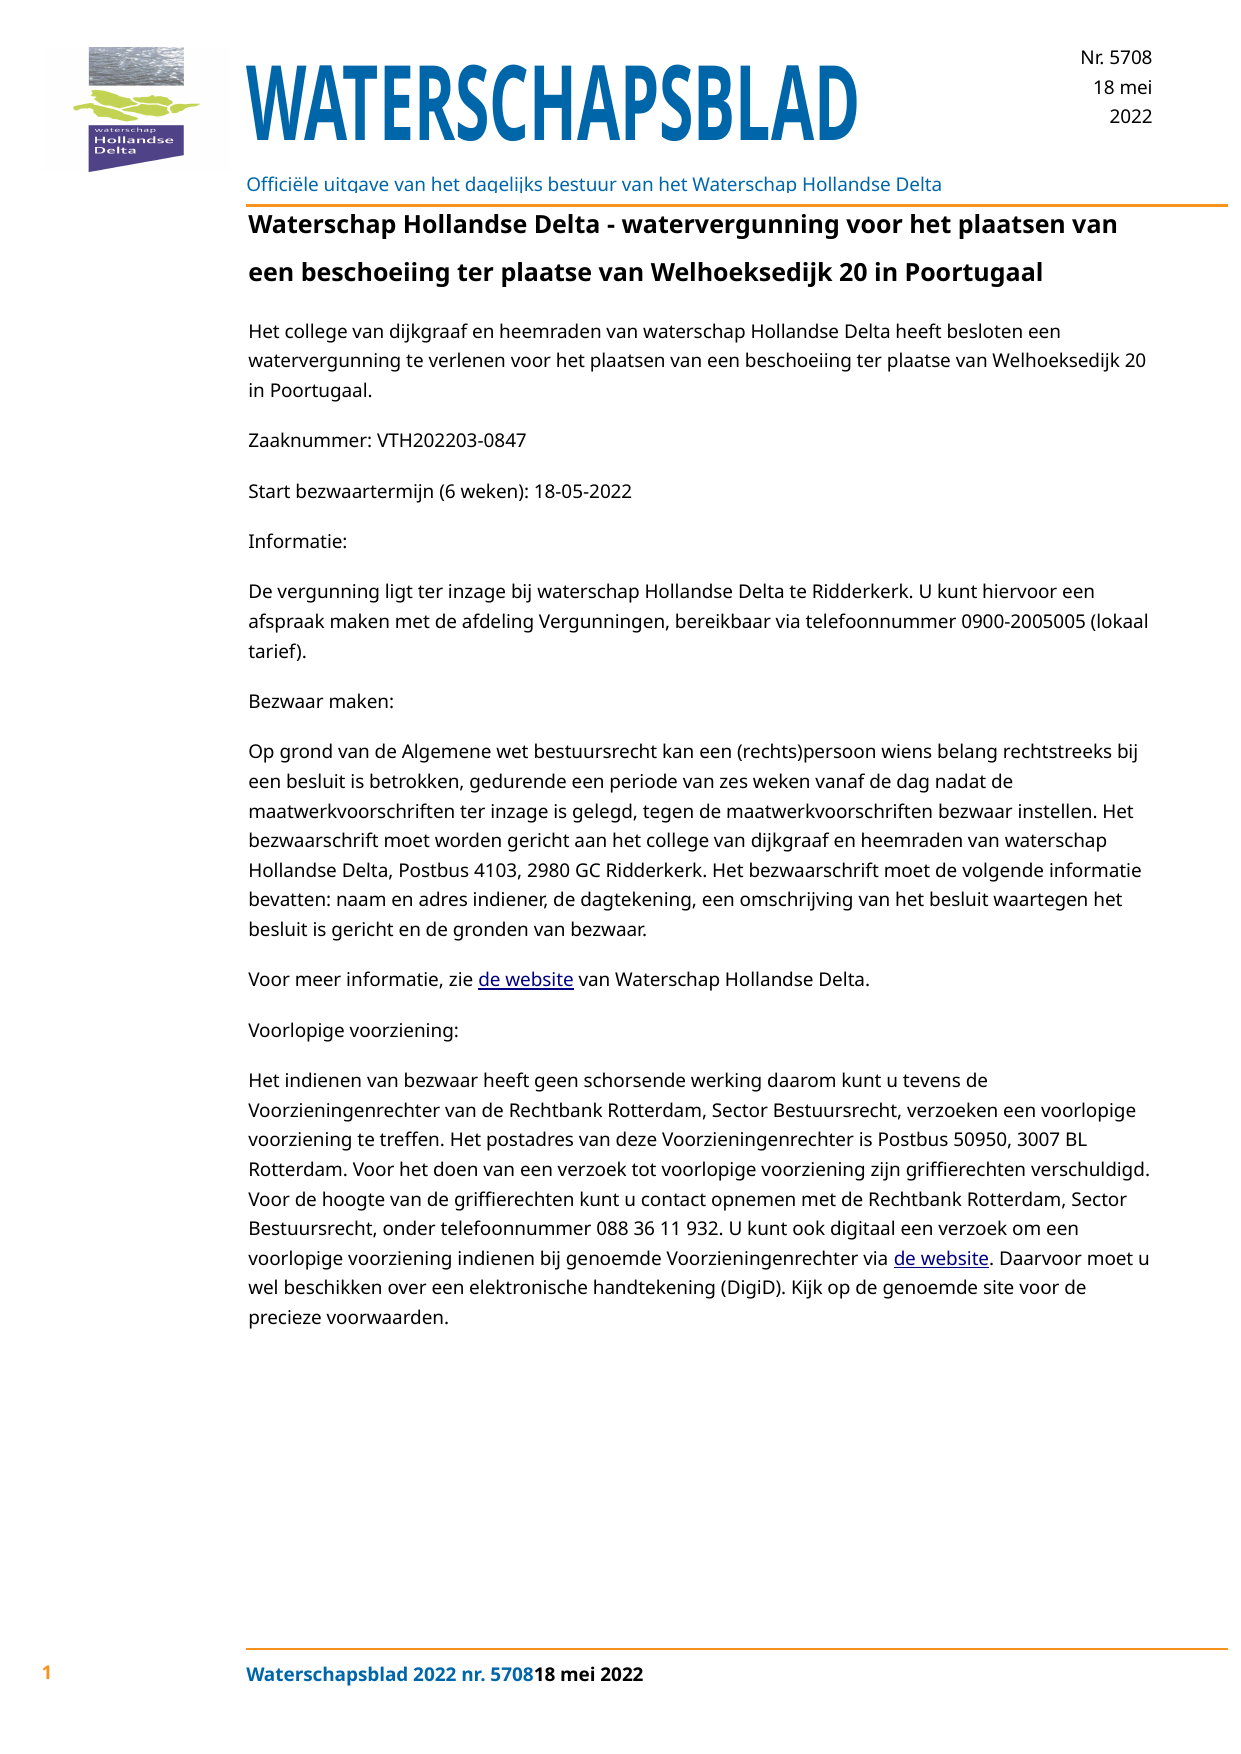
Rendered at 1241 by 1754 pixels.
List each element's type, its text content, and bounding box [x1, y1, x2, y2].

text Voor meer informatie, zie de website van Waterschap Hollandse Delta. [248, 967, 1152, 992]
text Bezwaar maken: [248, 688, 1152, 714]
text Het college van dijkgraaf en heemraden van waterschap Hollandse Delta heeft besloten een watervergunning te verlenen voor het plaatsen van een beschoeiing ter plaatse van Welhoeksedijk 20 in Poortugaal. [248, 318, 1152, 403]
text De vergunning ligt ter inzage bij waterschap Hollandse Delta te Ridderkerk. U kunt hiervoor een afspraak maken met de afdeling Vergunningen, bereikbaar via telefoonnummer 0900-2005005 (lokaal tarief). [248, 579, 1152, 664]
text Voorlopige voorziening: [248, 1017, 1152, 1043]
text Op grond van de Algemene wet bestuursrecht kan een (rechts)persoon wiens belang rechtstreeks bij een besluit is betrokken, gedurende een periode van zes weken vanaf de dag nadat de maatwerkvoorschriften ter inzage is gelegd, tegen de maatwerkvoorschriften bezwaar instellen. Het bezwaarschrift moet worden gericht aan het college van dijkgraaf en heemraden van waterschap Hollandse Delta, Postbus 4103, 2980 GC Ridderkerk. Het bezwaarschrift moet de volgende informatie bevatten: naam en adres indiener, de dagtekening, een omschrijving van het besluit waartegen het besluit is gericht en de gronden van bezwaar. [248, 739, 1152, 942]
text Waterschap Hollandse Delta - watervergunning voor het plaatsen van een beschoeiing ter plaatse van Welhoeksedijk 20 in Poortugaal [248, 207, 1152, 288]
text Informatie: [248, 528, 1152, 554]
text Zaaknummer: VTH202203-0847 [248, 427, 1152, 453]
text Start bezwaartermijn (6 weken): 18-05-2022 [248, 478, 1152, 504]
picture [41, 47, 231, 172]
text Het indienen van bezwaar heeft geen schorsende werking daarom kunt u tevens de Voorzieningenrechter van de Rechtbank Rotterdam, Sector Bestuursrecht, verzoeken een voorlopige voorziening te treffen. Het postadres van deze Voorzieningenrechter is Postbus 50950, 3007 BL Rotterdam. Voor het doen van een verzoek tot voorlopige voorziening zijn griffierechten verschuldigd. Voor de hoogte van de griffierechten kunt u contact opnemen met de Rechtbank Rotterdam, Sector Bestuursrecht, onder telefoonnummer 088 36 11 932. U kunt ook digitaal een verzoek om een voorlopige voorziening indienen bij genoemde Voorzieningenrechter via de website. Daarvoor moet u wel beschikken over een elektronische handtekening (DigiD). Kijk op de genoemde site voor de precieze voorwaarden. [248, 1067, 1152, 1330]
